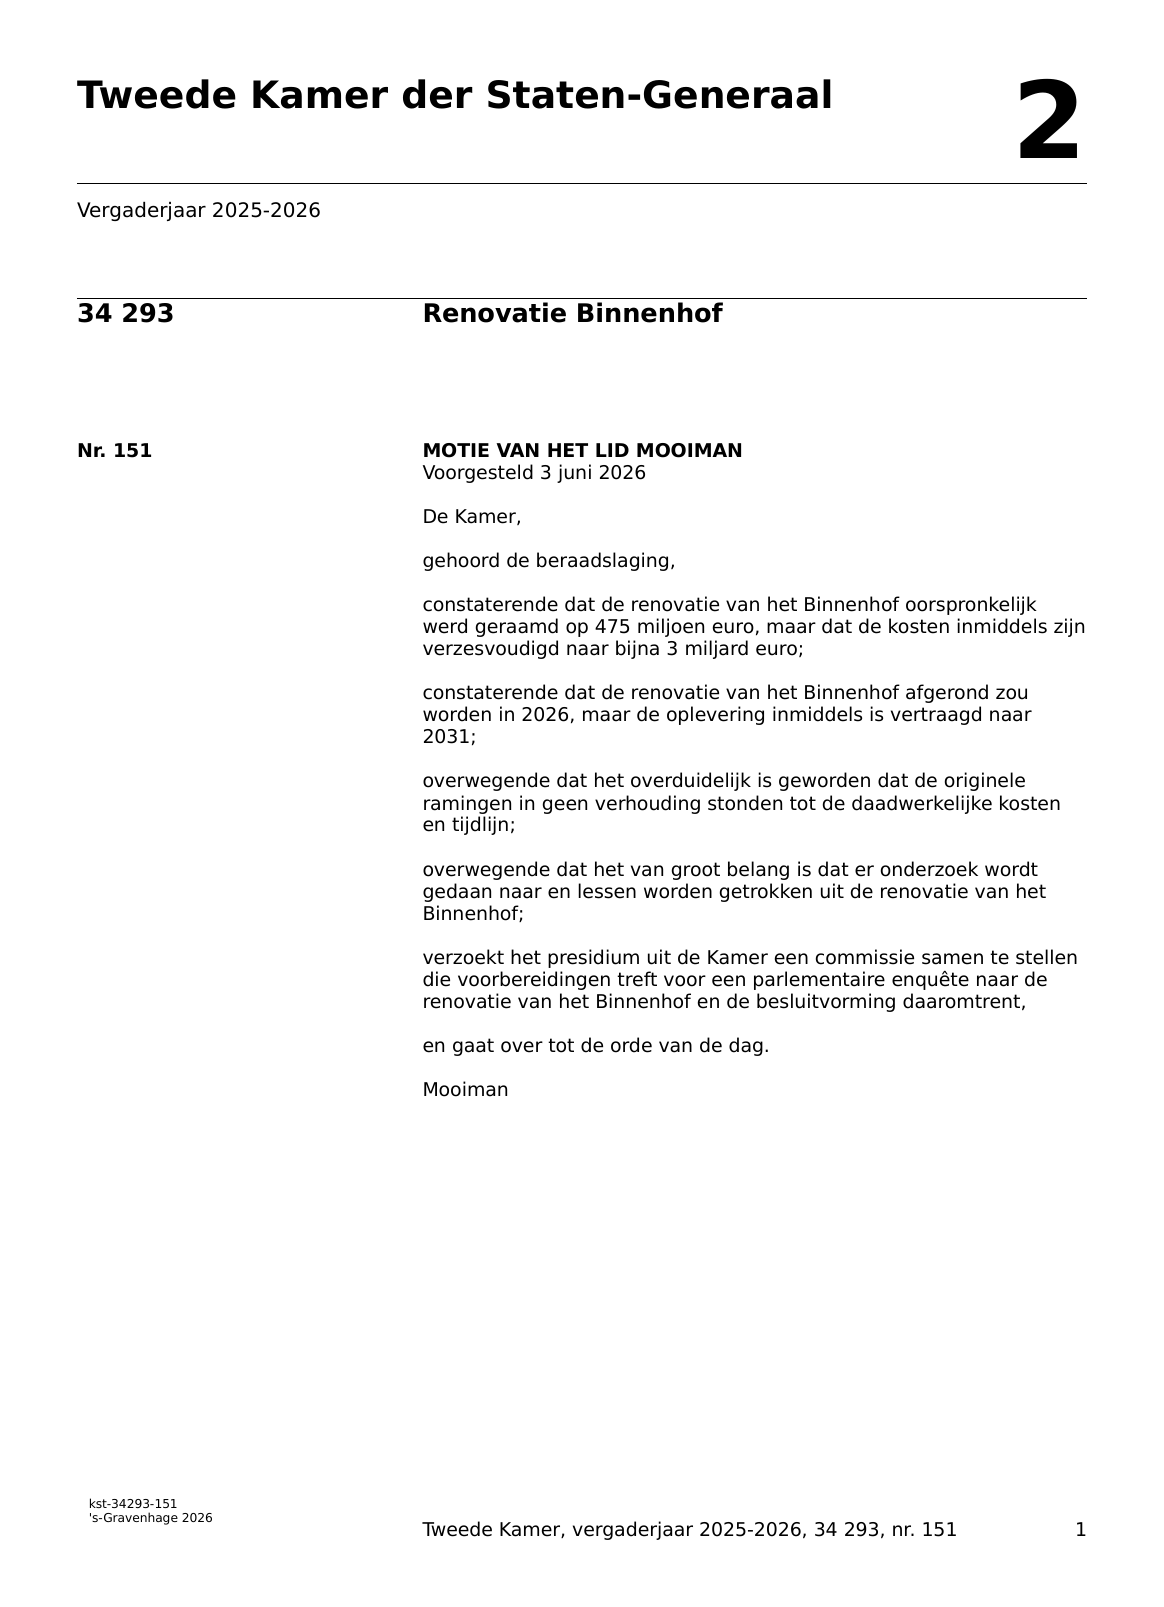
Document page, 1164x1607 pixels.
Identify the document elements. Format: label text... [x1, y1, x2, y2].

text 's-Gravenhage 2026 [88, 1511, 323, 1525]
text Voorgesteld 3 juni 2026 [422, 462, 1087, 484]
text constaterende dat de renovatie van het Binnenhof oorspronkelijk werd geraamd op 475 miljoen euro, maar dat de kosten inmiddels zijn verzesvoudigd naar bijna 3 miljard euro; [422, 594, 1087, 660]
text en gaat over tot de orde van de dag. [422, 1035, 1087, 1057]
text Mooiman [422, 1079, 1087, 1101]
table_cell Vergaderjaar 2025-2026 [77, 184, 1087, 298]
table_header Tweede Kamer der Staten-Generaal [77, 59, 886, 183]
table_header 2 [886, 59, 1087, 183]
text gehoord de beraadslaging, [422, 550, 1087, 572]
text kst-34293-151 [88, 1497, 323, 1511]
text overwegende dat het overduidelijk is geworden dat de originele ramingen in geen verhouding stonden tot de daadwerkelijke kosten en tijdlijn; [422, 770, 1087, 836]
text constaterende dat de renovatie van het Binnenhof afgerond zou worden in 2026, maar de oplevering inmiddels is vertraagd naar 2031; [422, 682, 1087, 748]
text overwegende dat het van groot belang is dat er onderzoek wordt gedaan naar en lessen worden getrokken uit de renovatie van het Binnenhof; [422, 858, 1087, 924]
subtitle 34 293 Renovatie Binnenhof [77, 299, 1087, 329]
text De Kamer, [422, 506, 1087, 528]
text verzoekt het presidium uit de Kamer een commissie samen te stellen die voorbereidingen treft voor een parlementaire enquête naar de renovatie van het Binnenhof en de besluitvorming daaromtrent, [422, 947, 1087, 1013]
subtitle Nr. 151 MOTIE VAN HET LID MOOIMAN [77, 440, 1087, 462]
